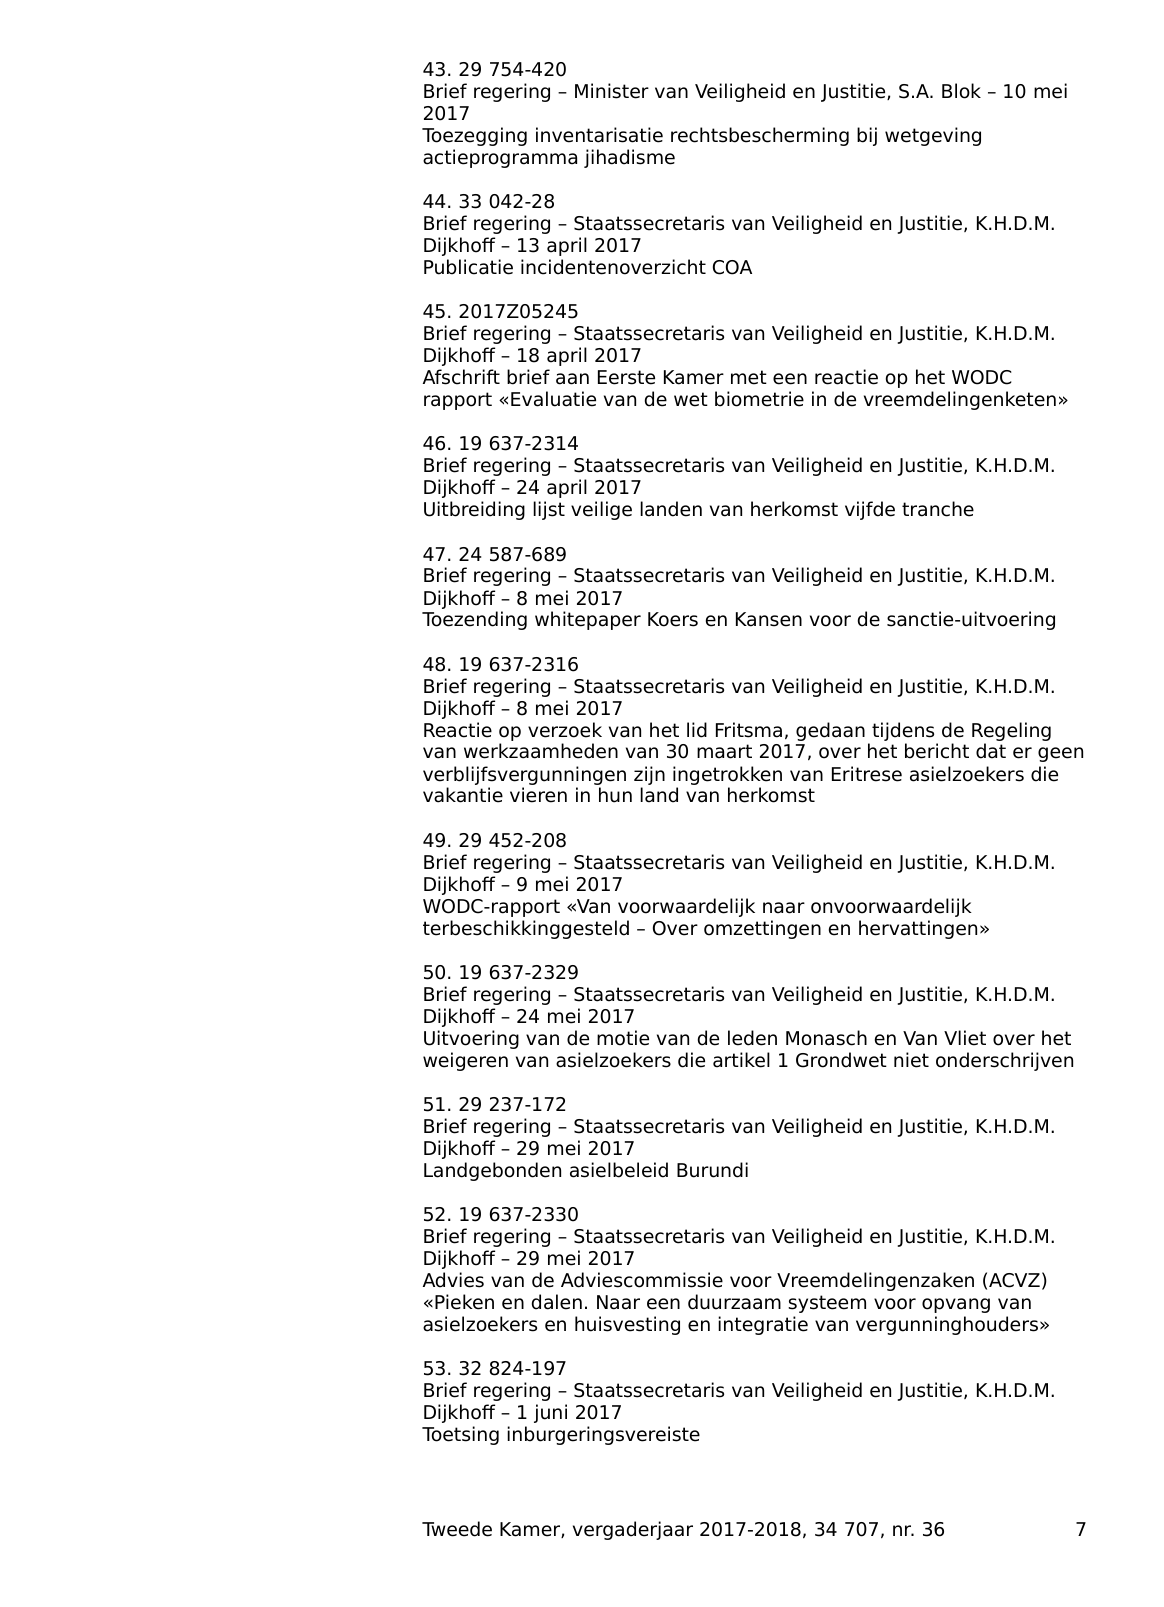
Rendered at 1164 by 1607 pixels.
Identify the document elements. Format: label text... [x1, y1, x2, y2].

text WODC-rapport «Van voorwaardelijk naar onvoorwaardelijk terbeschikkinggesteld – Over omzettingen en hervattingen» [422, 896, 1087, 939]
text Brief regering – Staatssecretaris van Veiligheid en Justitie, K.H.D.M. Dijkhoff – 9 mei 2017 [422, 852, 1087, 896]
text 52. 19 637-2330 [422, 1204, 1087, 1226]
text 48. 19 637-2316 [422, 653, 1087, 676]
text Toezending whitepaper Koers en Kansen voor de sanctie-uitvoering [422, 609, 1087, 631]
text 43. 29 754-420 [422, 59, 1087, 81]
text Brief regering – Staatssecretaris van Veiligheid en Justitie, K.H.D.M. Dijkhoff – 29 mei 2017 [422, 1226, 1087, 1270]
text Reactie op verzoek van het lid Fritsma, gedaan tijdens de Regeling van werkzaamheden van 30 maart 2017, over het bericht dat er geen verblijfsvergunningen zijn ingetrokken van Eritrese asielzoekers die vakantie vieren in hun land van herkomst [422, 719, 1087, 807]
text Publicatie incidentenoverzicht COA [422, 257, 1087, 279]
text Brief regering – Staatssecretaris van Veiligheid en Justitie, K.H.D.M. Dijkhoff – 8 mei 2017 [422, 676, 1087, 719]
text Brief regering – Staatssecretaris van Veiligheid en Justitie, K.H.D.M. Dijkhoff – 1 juni 2017 [422, 1380, 1087, 1424]
text Toezegging inventarisatie rechtsbescherming bij wetgeving actieprogramma jihadisme [422, 125, 1087, 169]
text Landgebonden asielbeleid Burundi [422, 1160, 1087, 1182]
text Advies van de Adviescommissie voor Vreemdelingenzaken (ACVZ) «Pieken en dalen. Naar een duurzaam systeem voor opvang van asielzoekers en huisvesting en integratie van vergunninghouders» [422, 1270, 1087, 1336]
text 44. 33 042-28 [422, 191, 1087, 213]
text Toetsing inburgeringsvereiste [422, 1424, 1087, 1446]
text 46. 19 637-2314 [422, 433, 1087, 455]
text Brief regering – Staatssecretaris van Veiligheid en Justitie, K.H.D.M. Dijkhoff – 24 mei 2017 [422, 984, 1087, 1028]
text Brief regering – Staatssecretaris van Veiligheid en Justitie, K.H.D.M. Dijkhoff – 13 april 2017 [422, 213, 1087, 257]
text Afschrift brief aan Eerste Kamer met een reactie op het WODC rapport «Evaluatie van de wet biometrie in de vreemdelingenketen» [422, 367, 1087, 411]
text Uitbreiding lijst veilige landen van herkomst vijfde tranche [422, 499, 1087, 521]
text 45. 2017Z05245 [422, 301, 1087, 323]
text Brief regering – Staatssecretaris van Veiligheid en Justitie, K.H.D.M. Dijkhoff – 18 april 2017 [422, 323, 1087, 367]
text 53. 32 824-197 [422, 1358, 1087, 1380]
text Brief regering – Staatssecretaris van Veiligheid en Justitie, K.H.D.M. Dijkhoff – 8 mei 2017 [422, 565, 1087, 609]
text 47. 24 587-689 [422, 543, 1087, 565]
text 49. 29 452-208 [422, 829, 1087, 852]
text Brief regering – Staatssecretaris van Veiligheid en Justitie, K.H.D.M. Dijkhoff – 29 mei 2017 [422, 1116, 1087, 1160]
text 51. 29 237-172 [422, 1094, 1087, 1116]
text Brief regering – Staatssecretaris van Veiligheid en Justitie, K.H.D.M. Dijkhoff – 24 april 2017 [422, 455, 1087, 499]
text 50. 19 637-2329 [422, 962, 1087, 984]
text Brief regering – Minister van Veiligheid en Justitie, S.A. Blok – 10 mei 2017 [422, 81, 1087, 125]
text Uitvoering van de motie van de leden Monasch en Van Vliet over het weigeren van asielzoekers die artikel 1 Grondwet niet onderschrijven [422, 1028, 1087, 1072]
